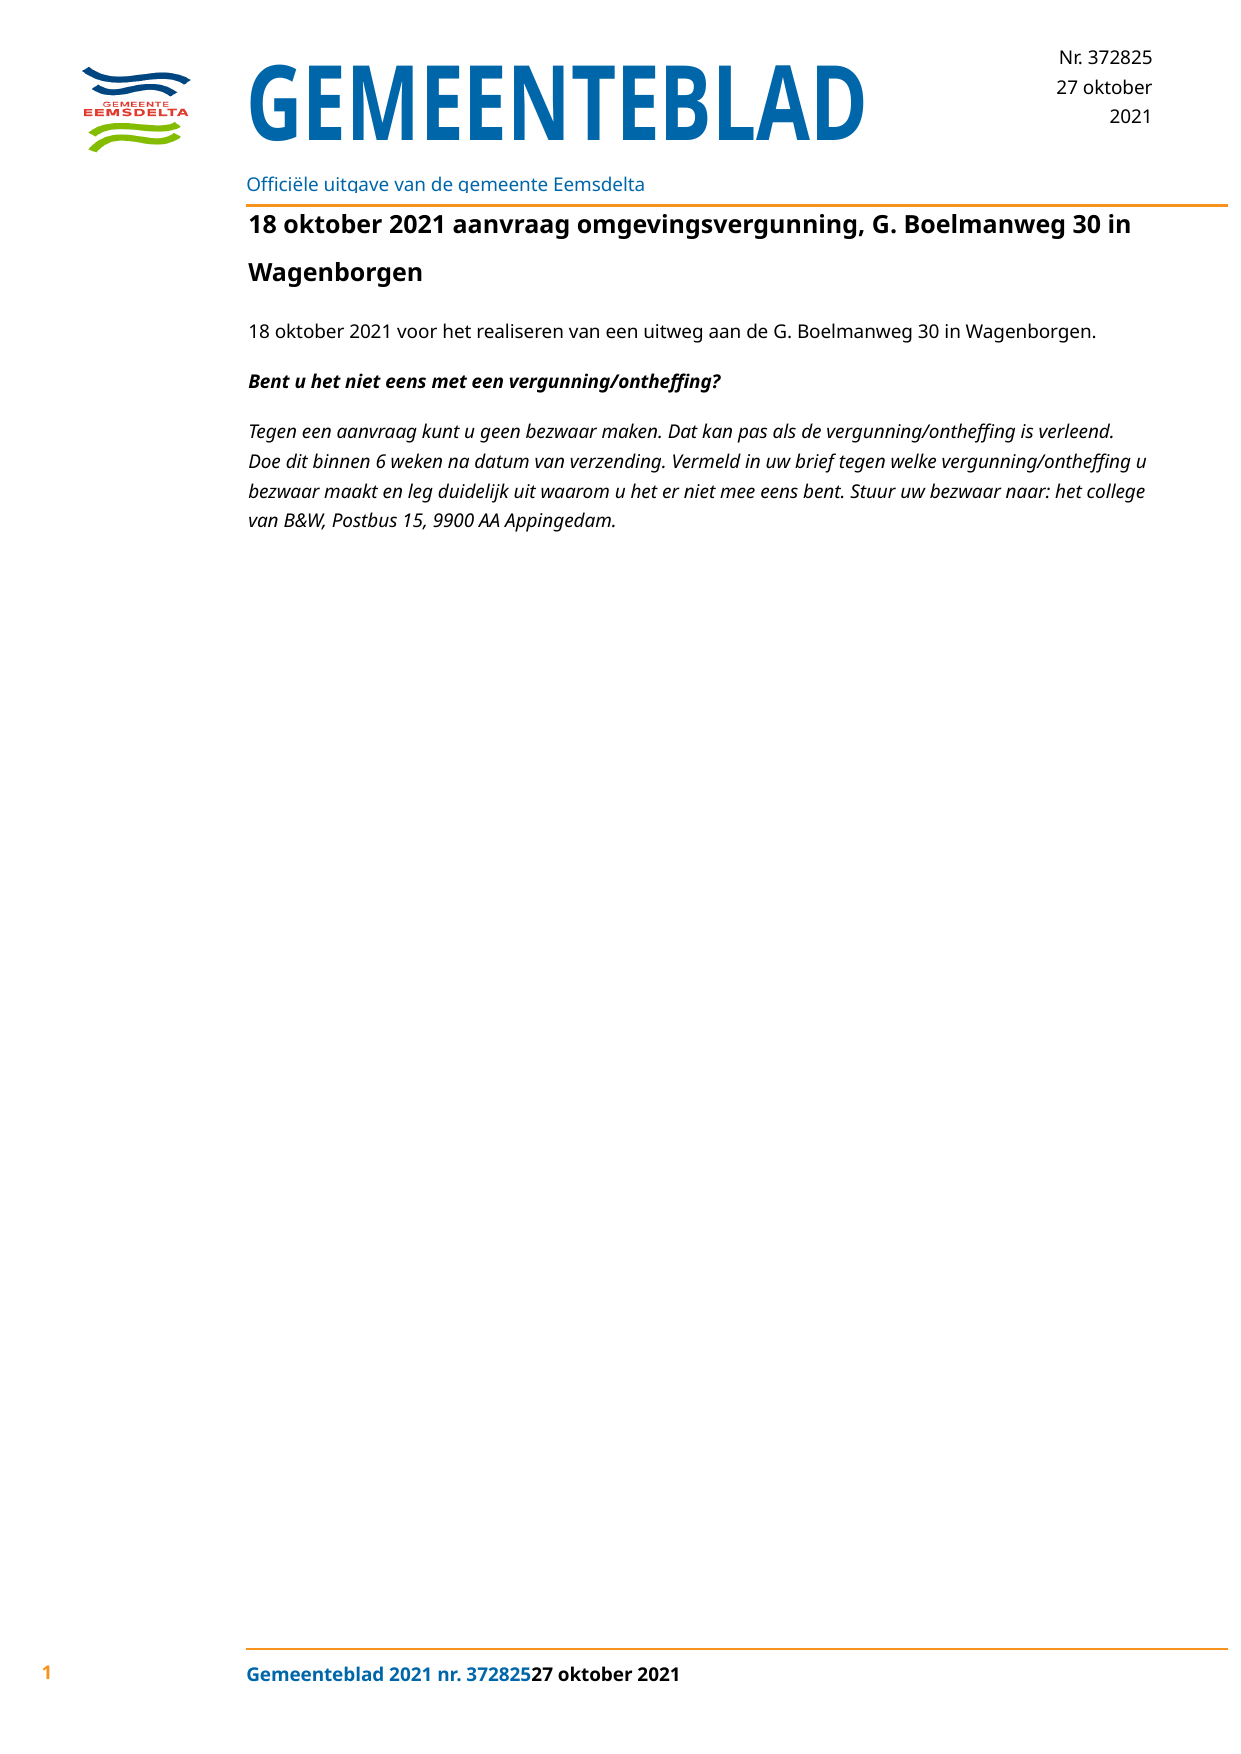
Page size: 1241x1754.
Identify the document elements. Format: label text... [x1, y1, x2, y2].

text Bent u het niet eens met een vergunning/ontheffing? [248, 368, 1152, 394]
text 18 oktober 2021 voor het realiseren van een uitweg aan de G. Boelmanweg 30 in Wagenborgen. [248, 318, 1152, 344]
picture [41, 47, 231, 172]
text 18 oktober 2021 aanvraag omgevingsvergunning, G. Boelmanweg 30 in Wagenborgen [248, 207, 1152, 288]
text Tegen een aanvraag kunt u geen bezwaar maken. Dat kan pas als de vergunning/ontheffing is verleend. Doe dit binnen 6 weken na datum van verzending. Vermeld in uw brief tegen welke vergunning/ontheffing u bezwaar maakt en leg duidelijk uit waarom u het er niet mee eens bent. Stuur uw bezwaar naar: het college van B&W, Postbus 15, 9900 AA Appingedam. [248, 419, 1152, 533]
